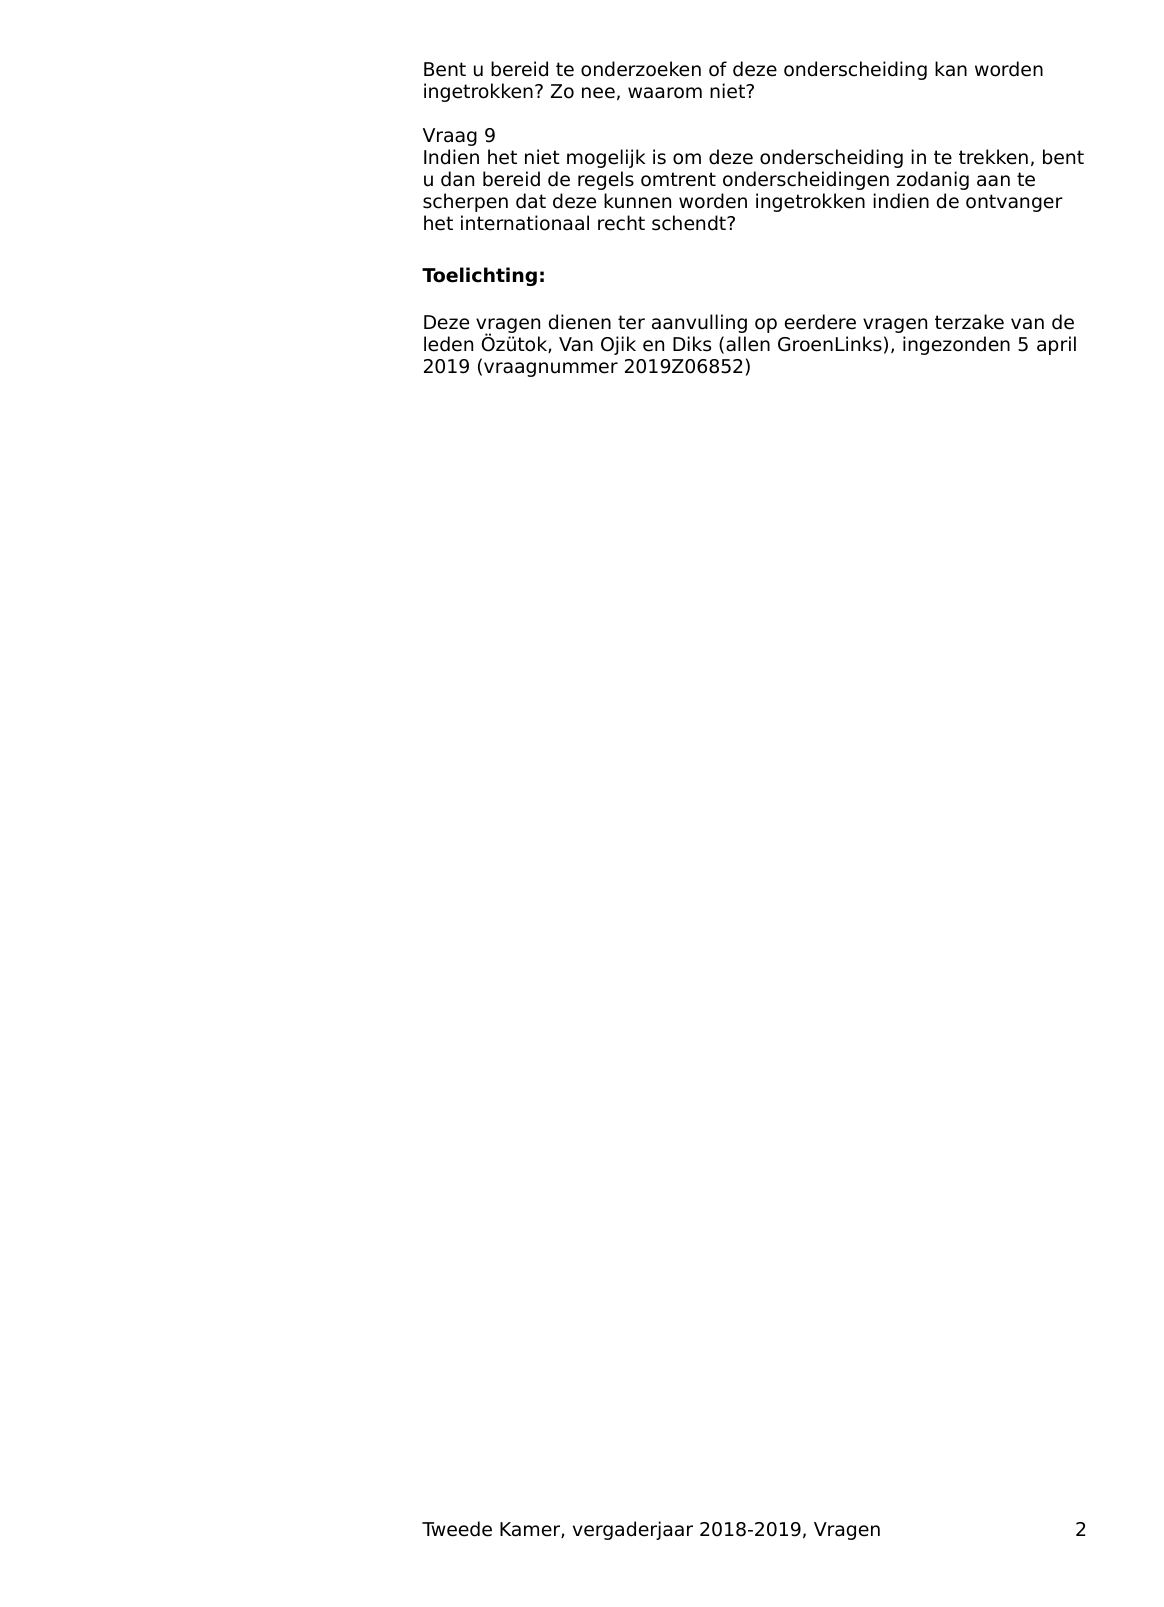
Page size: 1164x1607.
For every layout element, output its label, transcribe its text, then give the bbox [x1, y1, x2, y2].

text Deze vragen dienen ter aanvulling op eerdere vragen terzake van de leden Özütok, Van Ojik en Diks (allen GroenLinks), ingezonden 5 april 2019 (vraagnummer 2019Z06852) [422, 312, 1087, 378]
text Bent u bereid te onderzoeken of deze onderscheiding kan worden ingetrokken? Zo nee, waarom niet? [422, 59, 1087, 103]
text Indien het niet mogelijk is om deze onderscheiding in te trekken, bent u dan bereid de regels omtrent onderscheidingen zodanig aan te scherpen dat deze kunnen worden ingetrokken indien de ontvanger het internationaal recht schendt? [422, 147, 1087, 235]
subtitle Toelichting: [422, 265, 1087, 287]
text Vraag 9 [422, 125, 1087, 147]
